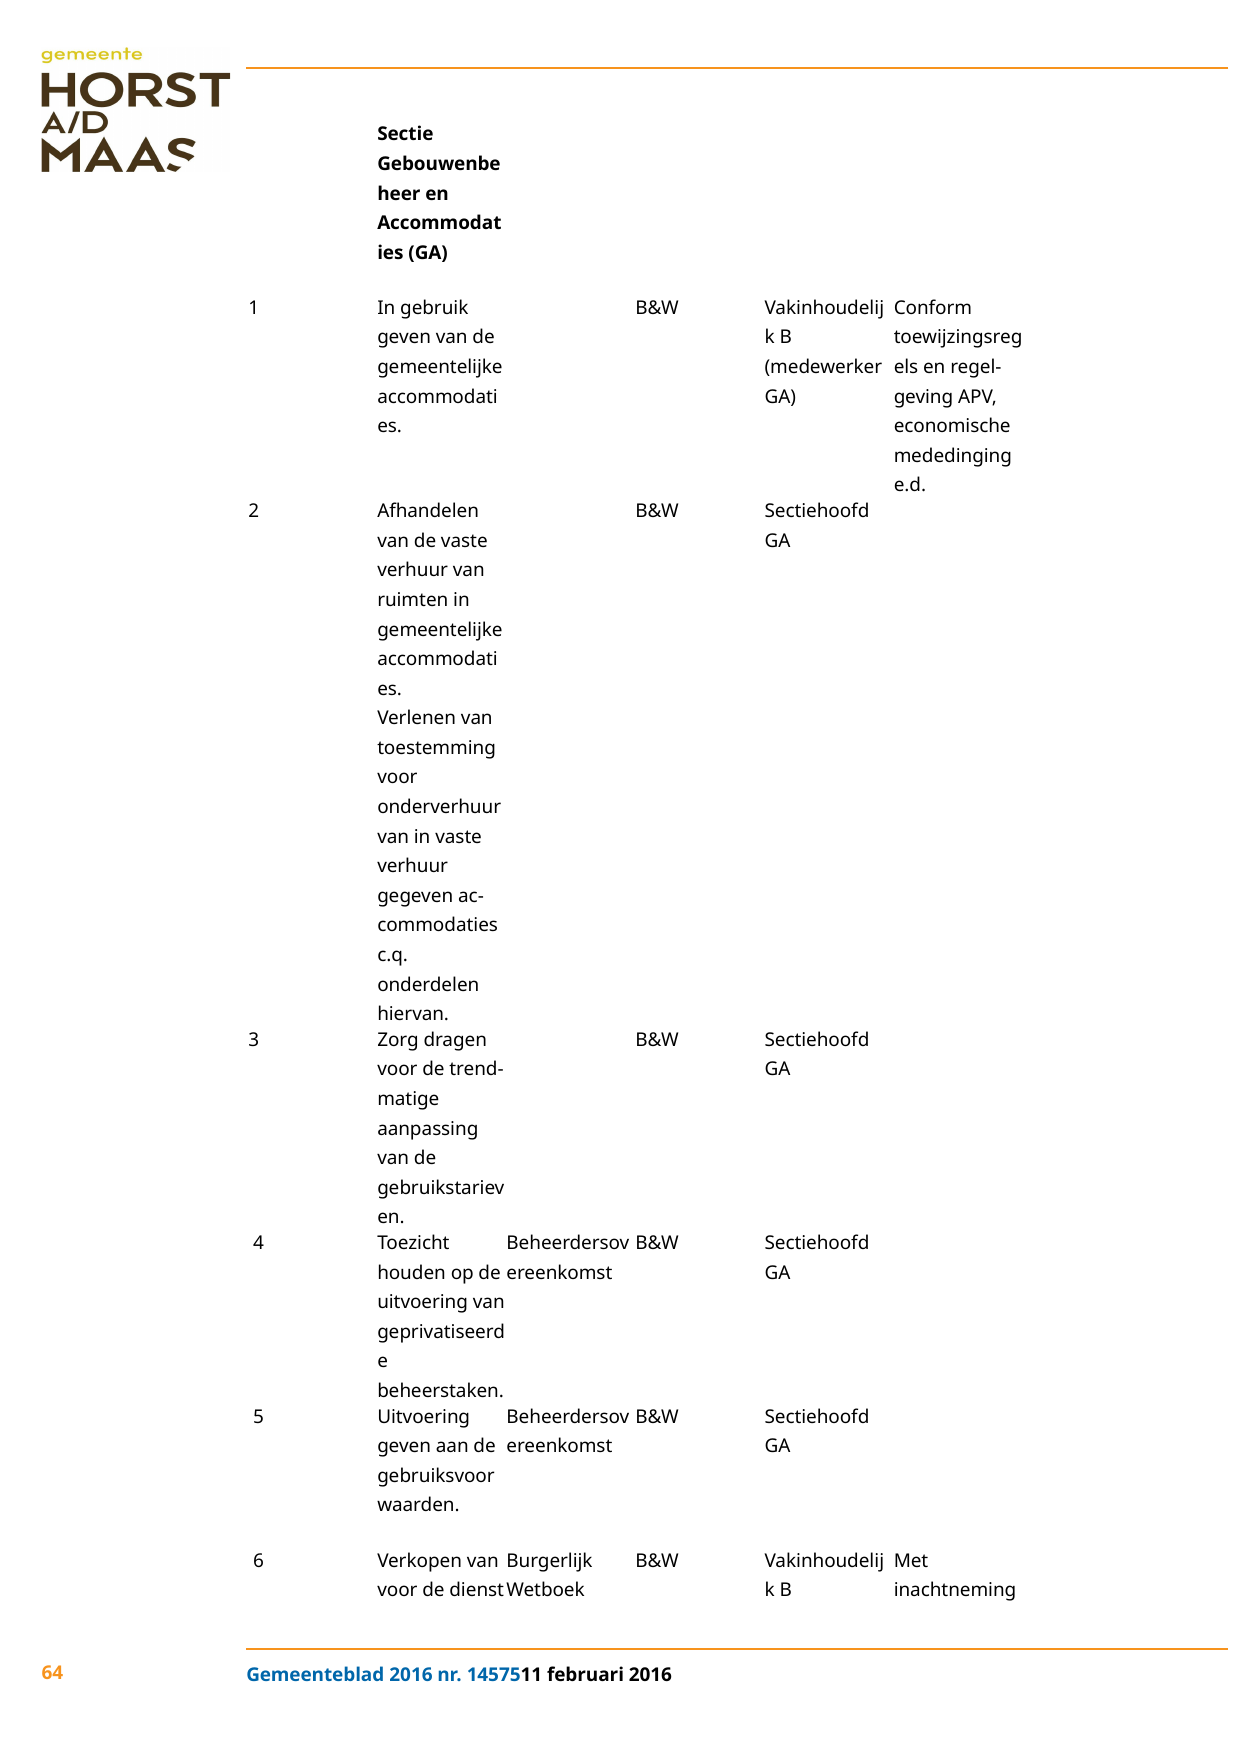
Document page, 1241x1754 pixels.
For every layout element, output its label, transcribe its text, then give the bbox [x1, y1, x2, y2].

table_cell Sectiehoofd GA [764, 1229, 893, 1403]
table_cell [894, 1403, 1022, 1547]
table_cell B&W [635, 498, 764, 1026]
table_cell Met inachtneming [894, 1547, 1022, 1602]
table_cell [635, 121, 764, 294]
table_cell Verkopen van voor de dienst [377, 1547, 506, 1602]
picture [41, 47, 231, 172]
table_cell Vakinhoudelijk B [764, 1547, 893, 1602]
table_cell [506, 1026, 635, 1229]
table_cell Beheerdersovereenkomst [506, 1229, 635, 1403]
table_cell B&W [635, 1229, 764, 1403]
table_cell [248, 121, 377, 294]
table_cell B&W [635, 1026, 764, 1229]
table_cell [764, 121, 893, 294]
table_cell [635, 95, 764, 121]
table_cell B&W [635, 1403, 764, 1547]
table_cell [894, 95, 1022, 121]
table_cell Zorg dragen voor de trend­matige aanpassing van de gebruikstarieven. [377, 1026, 506, 1229]
table_cell [377, 95, 506, 121]
table_cell [506, 498, 635, 1026]
table_cell Afhandelen van de vaste verhuur van ruimten in gemeentelijke accommodaties. Verlenen van toestemming voor onderverhuur van in vaste verhuur gegeven ac­com­modaties c.q. onderdelen hiervan. [377, 498, 506, 1026]
table_cell Beheerdersovereenkomst [506, 1403, 635, 1547]
table_cell 4 [248, 1229, 377, 1403]
table_cell 1 [248, 294, 377, 497]
table_cell Sectiehoofd GA [764, 498, 893, 1026]
table_cell Conform toewijzingsregels en regel­geving APV, economische mededinging e.d. [894, 294, 1022, 497]
table_cell Sectiehoofd GA [764, 1026, 893, 1229]
table_cell [894, 1026, 1022, 1229]
table_cell Sectie Gebouwenbeheer en Accommodaties (GA) [377, 121, 506, 294]
table_cell [506, 294, 635, 497]
table_cell [894, 121, 1022, 294]
table_cell 3 [248, 1026, 377, 1229]
table_cell In gebruik geven van de gemeentelijke accommodaties. [377, 294, 506, 497]
table_cell 5 [248, 1403, 377, 1547]
table_cell [506, 121, 635, 294]
table_cell Uitvoering geven aan de gebruiksvoorwaarden. [377, 1403, 506, 1547]
table_cell B&W [635, 294, 764, 497]
table_cell [894, 498, 1022, 1026]
table_cell Burgerlijk Wetboek [506, 1547, 635, 1602]
table_cell Toezicht houden op de uitvoering van geprivatiseerde beheerstaken. [377, 1229, 506, 1403]
table_cell B&W [635, 1547, 764, 1602]
table_cell [248, 95, 377, 121]
table_cell [894, 1229, 1022, 1403]
table_cell Sectiehoofd GA [764, 1403, 893, 1547]
table_cell 2 [248, 498, 377, 1026]
table_cell [764, 95, 893, 121]
table_cell Vakinhoudelijk B (medewerker GA) [764, 294, 893, 497]
table_cell 6 [248, 1547, 377, 1602]
table_cell [506, 95, 635, 121]
